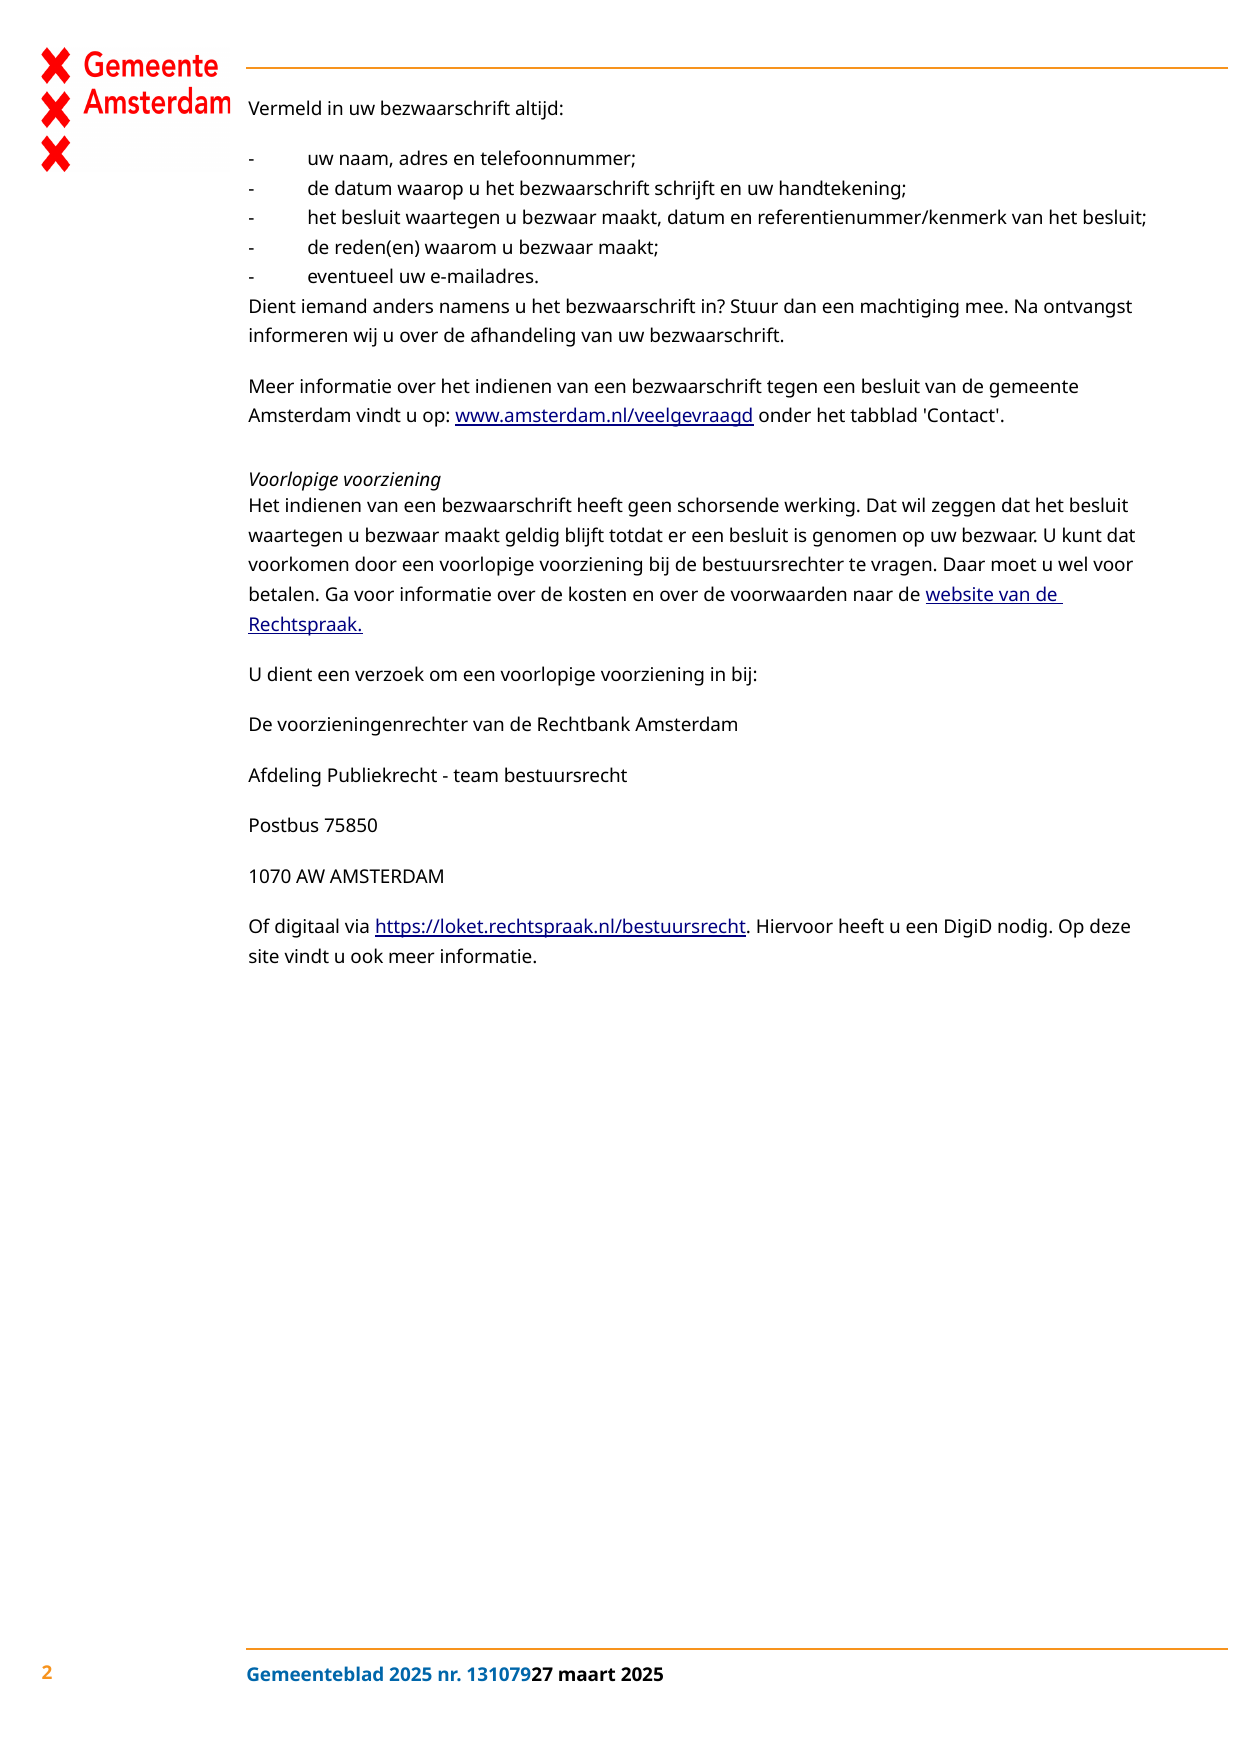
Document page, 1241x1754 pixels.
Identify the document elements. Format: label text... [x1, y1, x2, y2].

text Of digitaal via https://loket.rechtspraak.nl/bestuursrecht. Hiervoor heeft u een DigiD nodig. Op deze site vindt u ook meer informatie. [248, 913, 1152, 968]
text Dient iemand anders namens u het bezwaarschrift in? Stuur dan een machtiging mee. Na ontvangst informeren wij u over de afhandeling van uw bezwaarschrift. [248, 293, 1152, 348]
list de datum waarop u het bezwaarschrift schrijft en uw handtekening; [248, 175, 1152, 201]
text 1070 AW AMSTERDAM [248, 863, 1152, 888]
text Meer informatie over het indienen van een bezwaarschrift tegen een besluit van de gemeente Amsterdam vindt u op: www.amsterdam.nl/veelgevraagd onder het tabblad 'Contact'. [248, 373, 1152, 428]
text De voorzieningenrechter van de Rechtbank Amsterdam [248, 712, 1152, 737]
list de reden(en) waarom u bezwaar maakt; [248, 234, 1152, 260]
text Het indienen van een bezwaarschrift heeft geen schorsende werking. Dat wil zeggen dat het besluit waartegen u bezwaar maakt geldig blijft totdat er een besluit is genomen op uw bezwaar. U kunt dat voorkomen door een voorlopige voorziening bij de bestuursrechter te vragen. Daar moet u wel voor betalen. Ga voor informatie over de kosten en over de voorwaarden naar de website van de Rechtspraak. [248, 492, 1152, 636]
text Vermeld in uw bezwaarschrift altijd: [248, 95, 1152, 121]
text Voorlopige voorziening [248, 467, 1152, 492]
list het besluit waartegen u bezwaar maakt, datum en referentienummer/kenmerk van het besluit; [248, 204, 1152, 230]
text U dient een verzoek om een voorlopige voorziening in bij: [248, 661, 1152, 687]
text Postbus 75850 [248, 812, 1152, 838]
text Afdeling Publiekrecht - team bestuursrecht [248, 762, 1152, 788]
list uw naam, adres en telefoonnummer; [248, 145, 1152, 171]
picture [41, 47, 231, 172]
list eventueel uw e-mailadres. [248, 263, 1152, 289]
